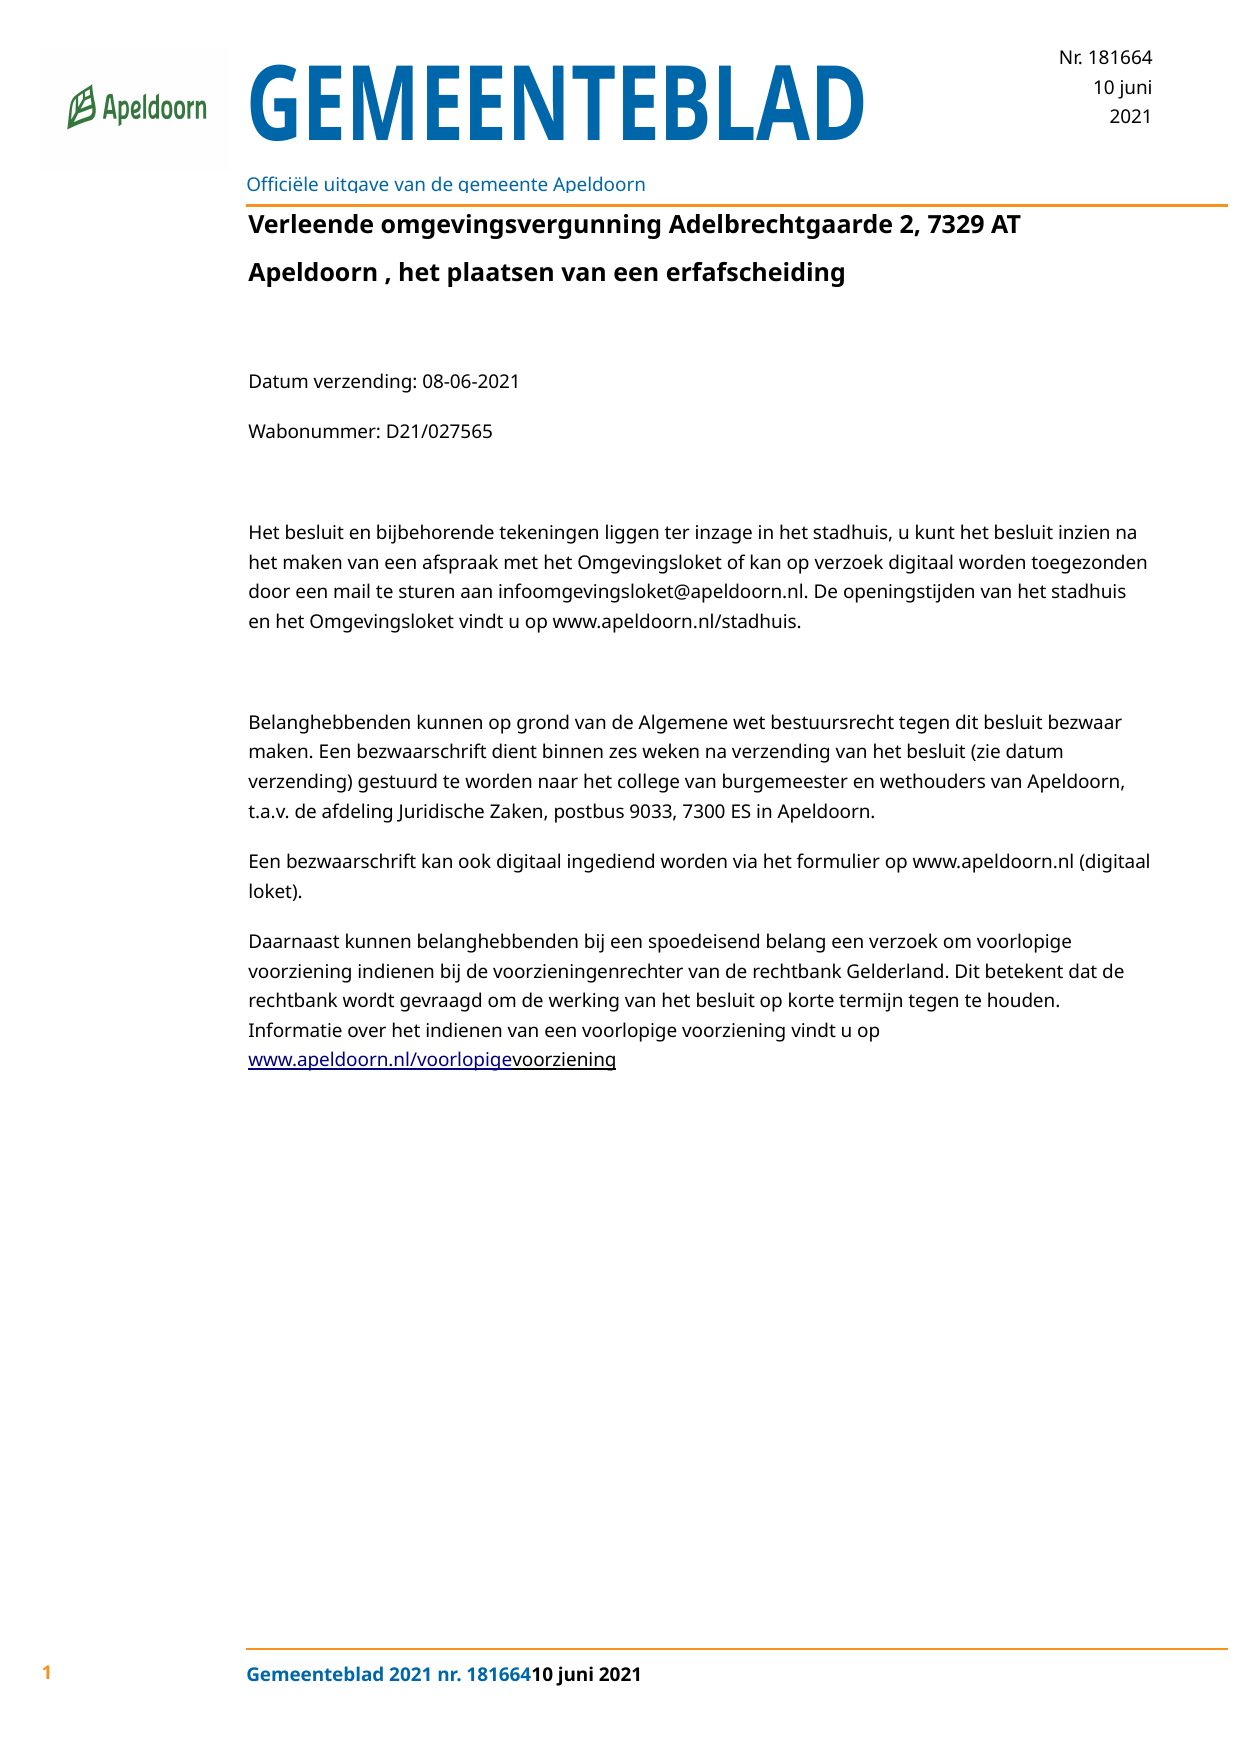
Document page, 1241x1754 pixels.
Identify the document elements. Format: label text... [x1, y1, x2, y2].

text Datum verzending: 08-06-2021 [248, 368, 1152, 394]
text Belanghebbenden kunnen op grond van de Algemene wet bestuursrecht tegen dit besluit bezwaar maken. Een bezwaarschrift dient binnen zes weken na verzending van het besluit (zie datum verzending) gestuurd te worden naar het college van burgemeester en wethouders van Apeldoorn, t.a.v. de afdeling Juridische Zaken, postbus 9033, 7300 ES in Apeldoorn. [248, 709, 1152, 824]
text Daarnaast kunnen belanghebbenden bij een spoedeisend belang een verzoek om voorlopige voorziening indienen bij de voorzieningenrechter van de rechtbank Gelderland. Dit betekent dat de rechtbank wordt gevraagd om de werking van het besluit op korte termijn tegen te houden. Informatie over het indienen van een voorlopige voorziening vindt u op www.apeldoorn.nl/voorlopigevoorziening [248, 928, 1152, 1072]
text Een bezwaarschrift kan ook digitaal ingediend worden via het formulier op www.apeldoorn.nl (digitaal loket). [248, 848, 1152, 904]
picture [41, 47, 231, 172]
text Verleende omgevingsvergunning Adelbrechtgaarde 2, 7329 AT Apeldoorn , het plaatsen van een erfafscheiding [248, 207, 1152, 288]
text Wabonummer: D21/027565 [248, 419, 1152, 444]
text Het besluit en bijbehorende tekeningen liggen ter inzage in het stadhuis, u kunt het besluit inzien na het maken van een afspraak met het Omgevingsloket of kan op verzoek digitaal worden toegezonden door een mail te sturen aan infoomgevingsloket@apeldoorn.nl. De openingstijden van het stadhuis en het Omgevingsloket vindt u op www.apeldoorn.nl/stadhuis. [248, 519, 1152, 634]
